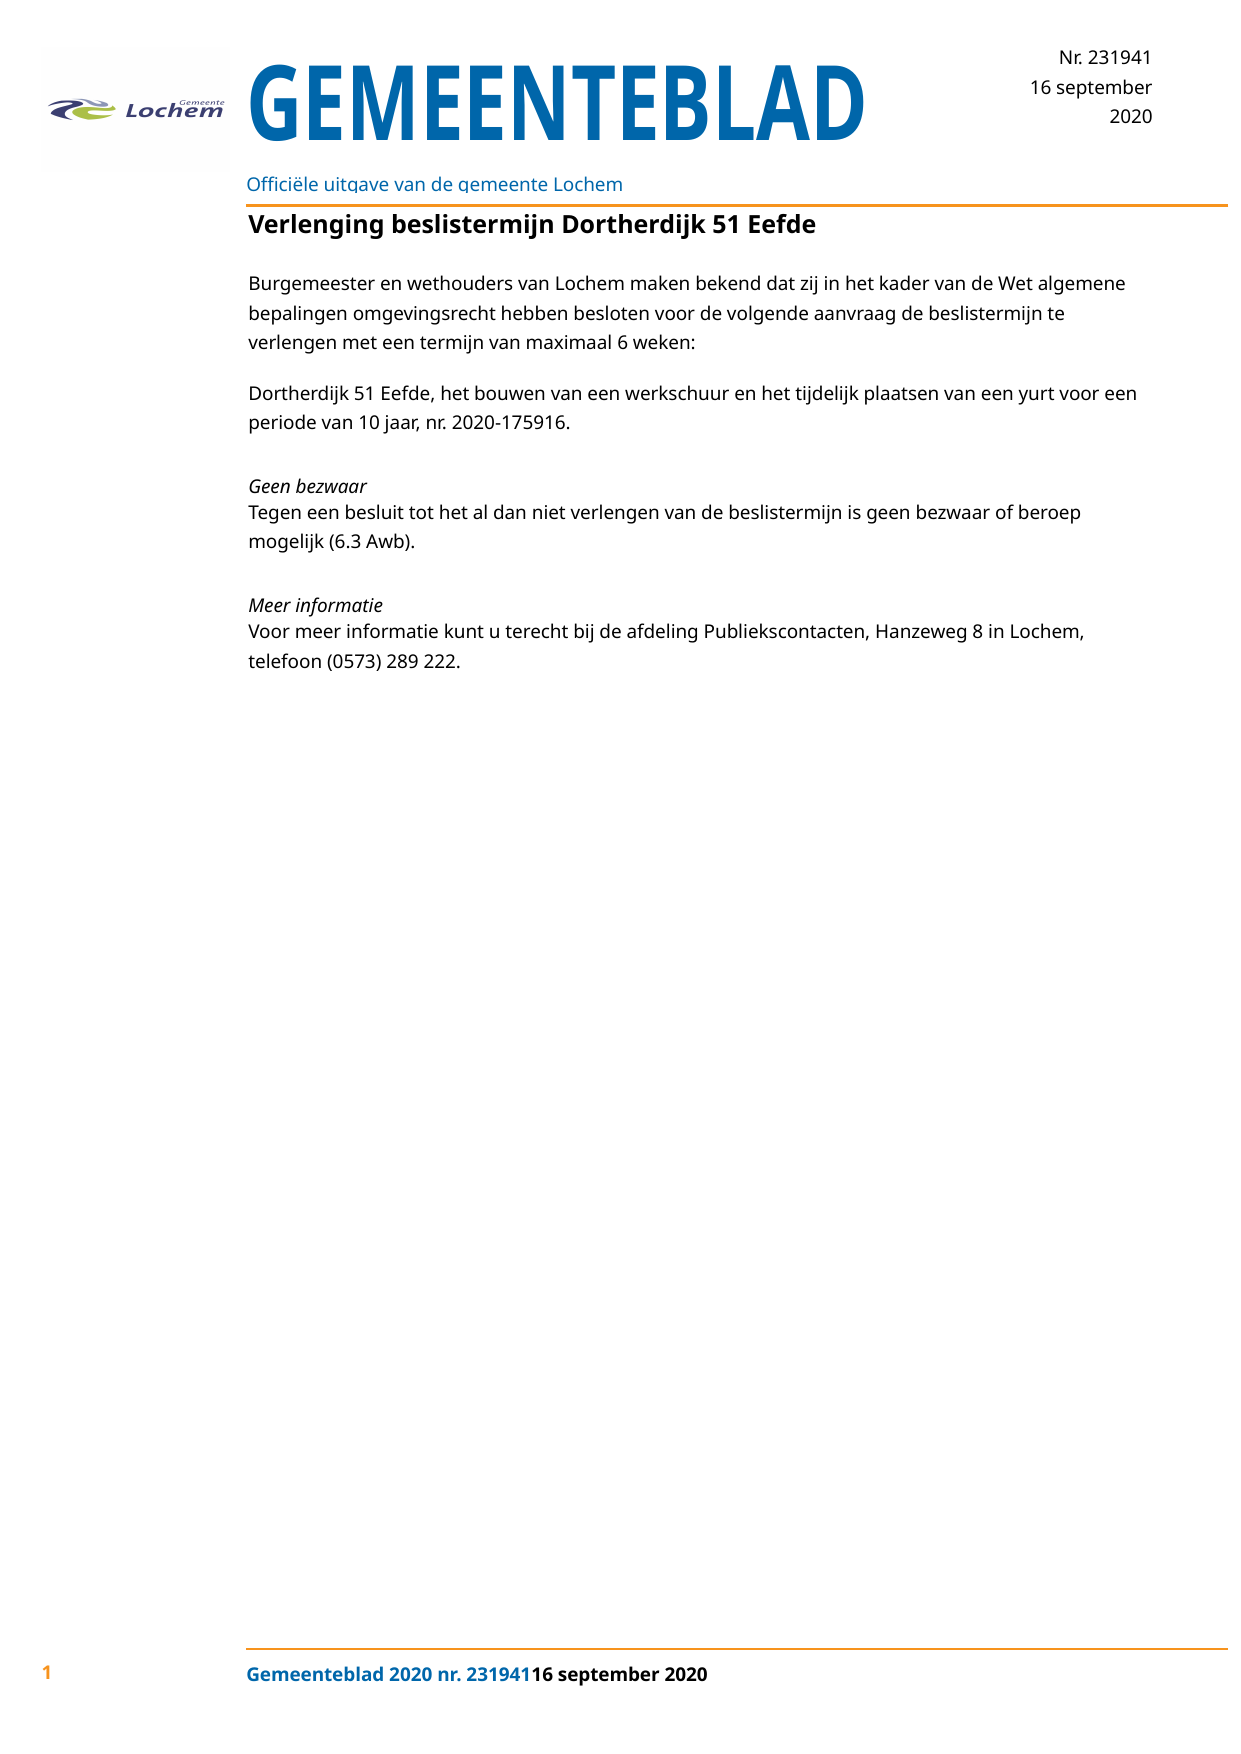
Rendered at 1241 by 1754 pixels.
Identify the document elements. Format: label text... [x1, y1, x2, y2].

text Voor meer informatie kunt u terecht bij de afdeling Publiekscontacten, Hanzeweg 8 in Lochem, telefoon (0573) 289 222. [248, 618, 1152, 674]
text Verlenging beslistermijn Dortherdijk 51 Eefde [248, 207, 1152, 241]
text Meer informatie [248, 593, 1152, 618]
picture [41, 47, 231, 172]
text Dortherdijk 51 Eefde, het bouwen van een werkschuur en het tijdelijk plaatsen van een yurt voor een periode van 10 jaar, nr. 2020-175916. [248, 380, 1152, 435]
text Tegen een besluit tot het al dan niet verlengen van de beslistermijn is geen bezwaar of beroep mogelijk (6.3 Awb). [248, 499, 1152, 554]
text Burgemeester en wethouders van Lochem maken bekend dat zij in het kader van de Wet algemene bepalingen omgevingsrecht hebben besloten voor de volgende aanvraag de beslistermijn te verlengen met een termijn van maximaal 6 weken: [248, 270, 1152, 355]
text Geen bezwaar [248, 473, 1152, 499]
